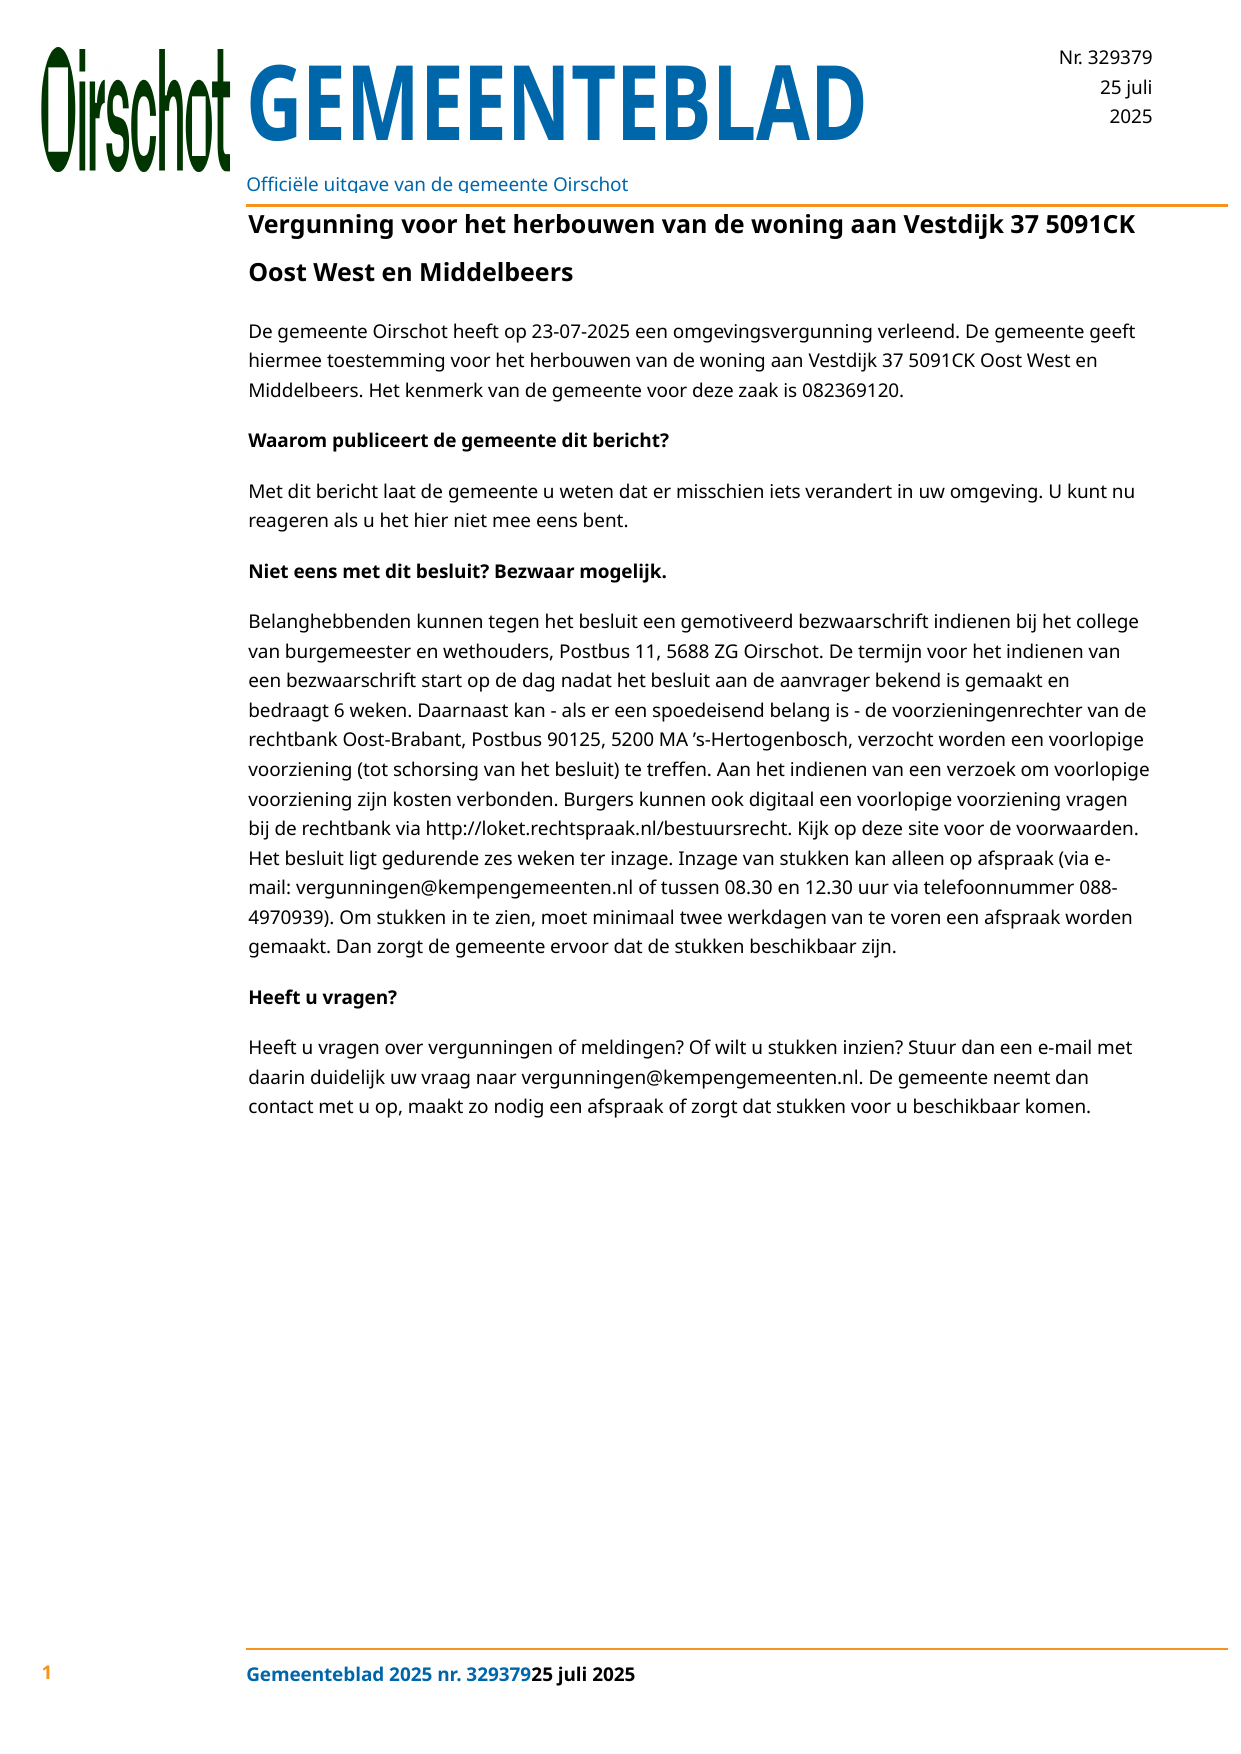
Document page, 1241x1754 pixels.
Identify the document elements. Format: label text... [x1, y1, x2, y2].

text Vergunning voor het herbouwen van de woning aan Vestdijk 37 5091CK Oost West en Middelbeers [248, 207, 1152, 288]
text Heeft u vragen over vergunningen of meldingen? Of wilt u stukken inzien? Stuur dan een e-mail met daarin duidelijk uw vraag naar vergunningen@kempengemeenten.nl. De gemeente neemt dan contact met u op, maakt zo nodig een afspraak of zorgt dat stukken voor u beschikbaar komen. [248, 1034, 1152, 1119]
text Heeft u vragen? [248, 984, 1152, 1010]
text Niet eens met dit besluit? Bezwaar mogelijk. [248, 558, 1152, 584]
text Belanghebbenden kunnen tegen het besluit een gemotiveerd bezwaarschrift indienen bij het college van burgemeester en wethouders, Postbus 11, 5688 ZG Oirschot. De termijn voor het indienen van een bezwaarschrift start op de dag nadat het besluit aan de aanvrager bekend is gemaakt en bedraagt 6 weken. Daarnaast kan - als er een spoedeisend belang is - de voorzieningenrechter van de rechtbank Oost-Brabant, Postbus 90125, 5200 MA ’s-Hertogenbosch, verzocht worden een voorlopige voorziening (tot schorsing van het besluit) te treffen. Aan het indienen van een verzoek om voorlopige voorziening zijn kosten verbonden. Burgers kunnen ook digitaal een voorlopige voorziening vragen bij de rechtbank via http://loket.rechtspraak.nl/bestuursrecht. Kijk op deze site voor de voorwaarden. Het besluit ligt gedurende zes weken ter inzage. Inzage van stukken kan alleen op afspraak (via e-mail: vergunningen@kempengemeenten.nl of tussen 08.30 en 12.30 uur via telefoonnummer 088-4970939). Om stukken in te zien, moet minimaal twee werkdagen van te voren een afspraak worden gemaakt. Dan zorgt de gemeente ervoor dat de stukken beschikbaar zijn. [248, 608, 1152, 959]
text De gemeente Oirschot heeft op 23-07-2025 een omgevingsvergunning verleend. De gemeente geeft hiermee toestemming voor het herbouwen van de woning aan Vestdijk 37 5091CK Oost West en Middelbeers. Het kenmerk van de gemeente voor deze zaak is 082369120. [248, 318, 1152, 403]
text Met dit bericht laat de gemeente u weten dat er misschien iets verandert in uw omgeving. U kunt nu reageren als u het hier niet mee eens bent. [248, 478, 1152, 533]
picture [41, 47, 231, 172]
text Waarom publiceert de gemeente dit bericht? [248, 427, 1152, 453]
